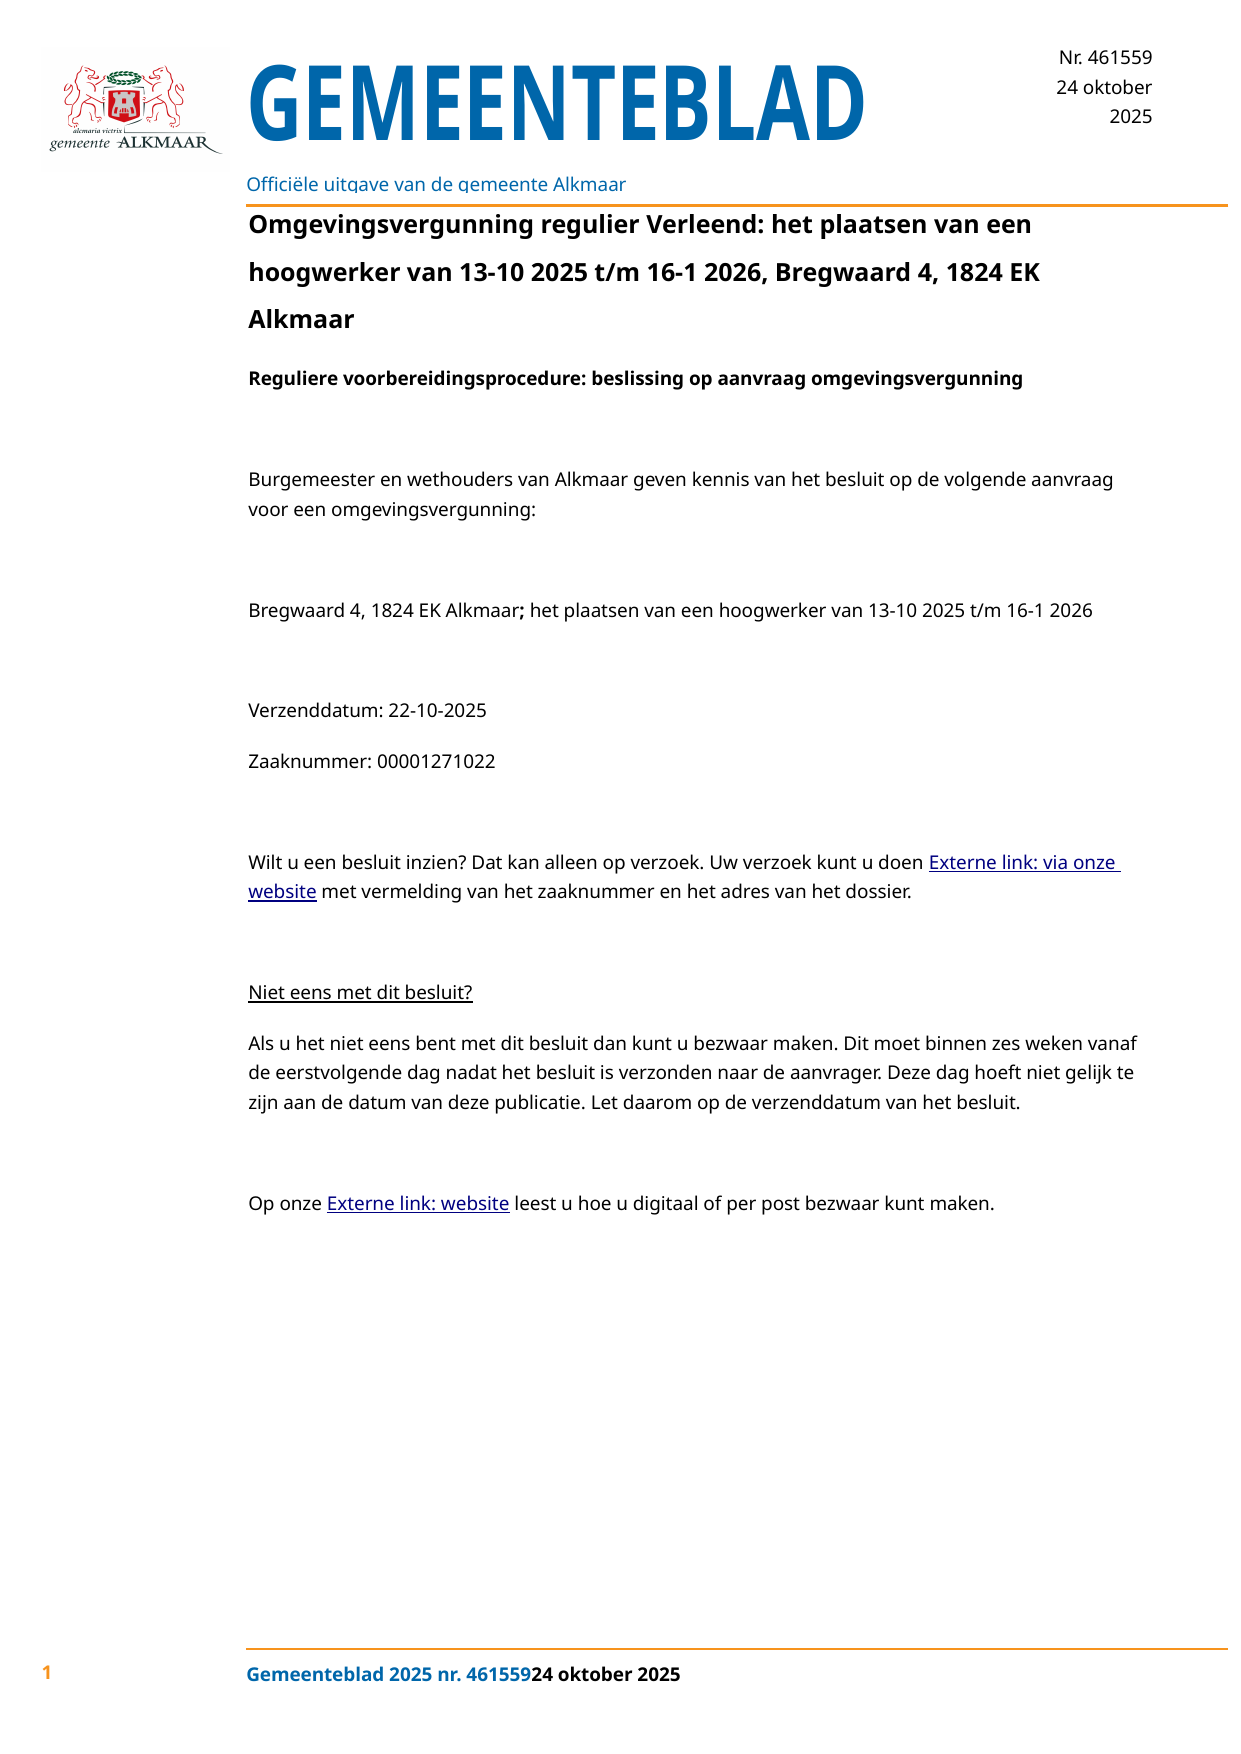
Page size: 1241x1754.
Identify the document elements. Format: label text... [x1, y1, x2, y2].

text Reguliere voorbereidingsprocedure: beslissing op aanvraag omgevingsvergunning [248, 366, 1152, 391]
text Verzenddatum: 22-10-2025 [248, 698, 1152, 723]
text Niet eens met dit besluit? [248, 979, 1152, 1005]
text Burgemeester en wethouders van Alkmaar geven kennis van het besluit op de volgende aanvraag voor een omgevingsvergunning: [248, 466, 1152, 522]
picture [41, 47, 231, 172]
text Als u het niet eens bent met dit besluit dan kunt u bezwaar maken. Dit moet binnen zes weken vanaf de eerstvolgende dag nadat het besluit is verzonden naar de aanvrager. Deze dag hoeft niet gelijk te zijn aan de datum van deze publicatie. Let daarom op de verzenddatum van het besluit. [248, 1030, 1152, 1114]
text Bregwaard 4, 1824 EK Alkmaar; het plaatsen van een hoogwerker van 13-10 2025 t/m 16-1 2026 [248, 597, 1152, 622]
text Wilt u een besluit inzien? Dat kan alleen op verzoek. Uw verzoek kunt u doen Externe link: via onze website met vermelding van het zaaknummer en het adres van het dossier. [248, 849, 1152, 904]
text Op onze Externe link: website leest u hoe u digitaal of per post bezwaar kunt maken. [248, 1190, 1152, 1215]
text Omgevingsvergunning regulier Verleend: het plaatsen van een hoogwerker van 13-10 2025 t/m 16-1 2026, Bregwaard 4, 1824 EK Alkmaar [248, 207, 1152, 336]
text Zaaknummer: 00001271022 [248, 748, 1152, 774]
